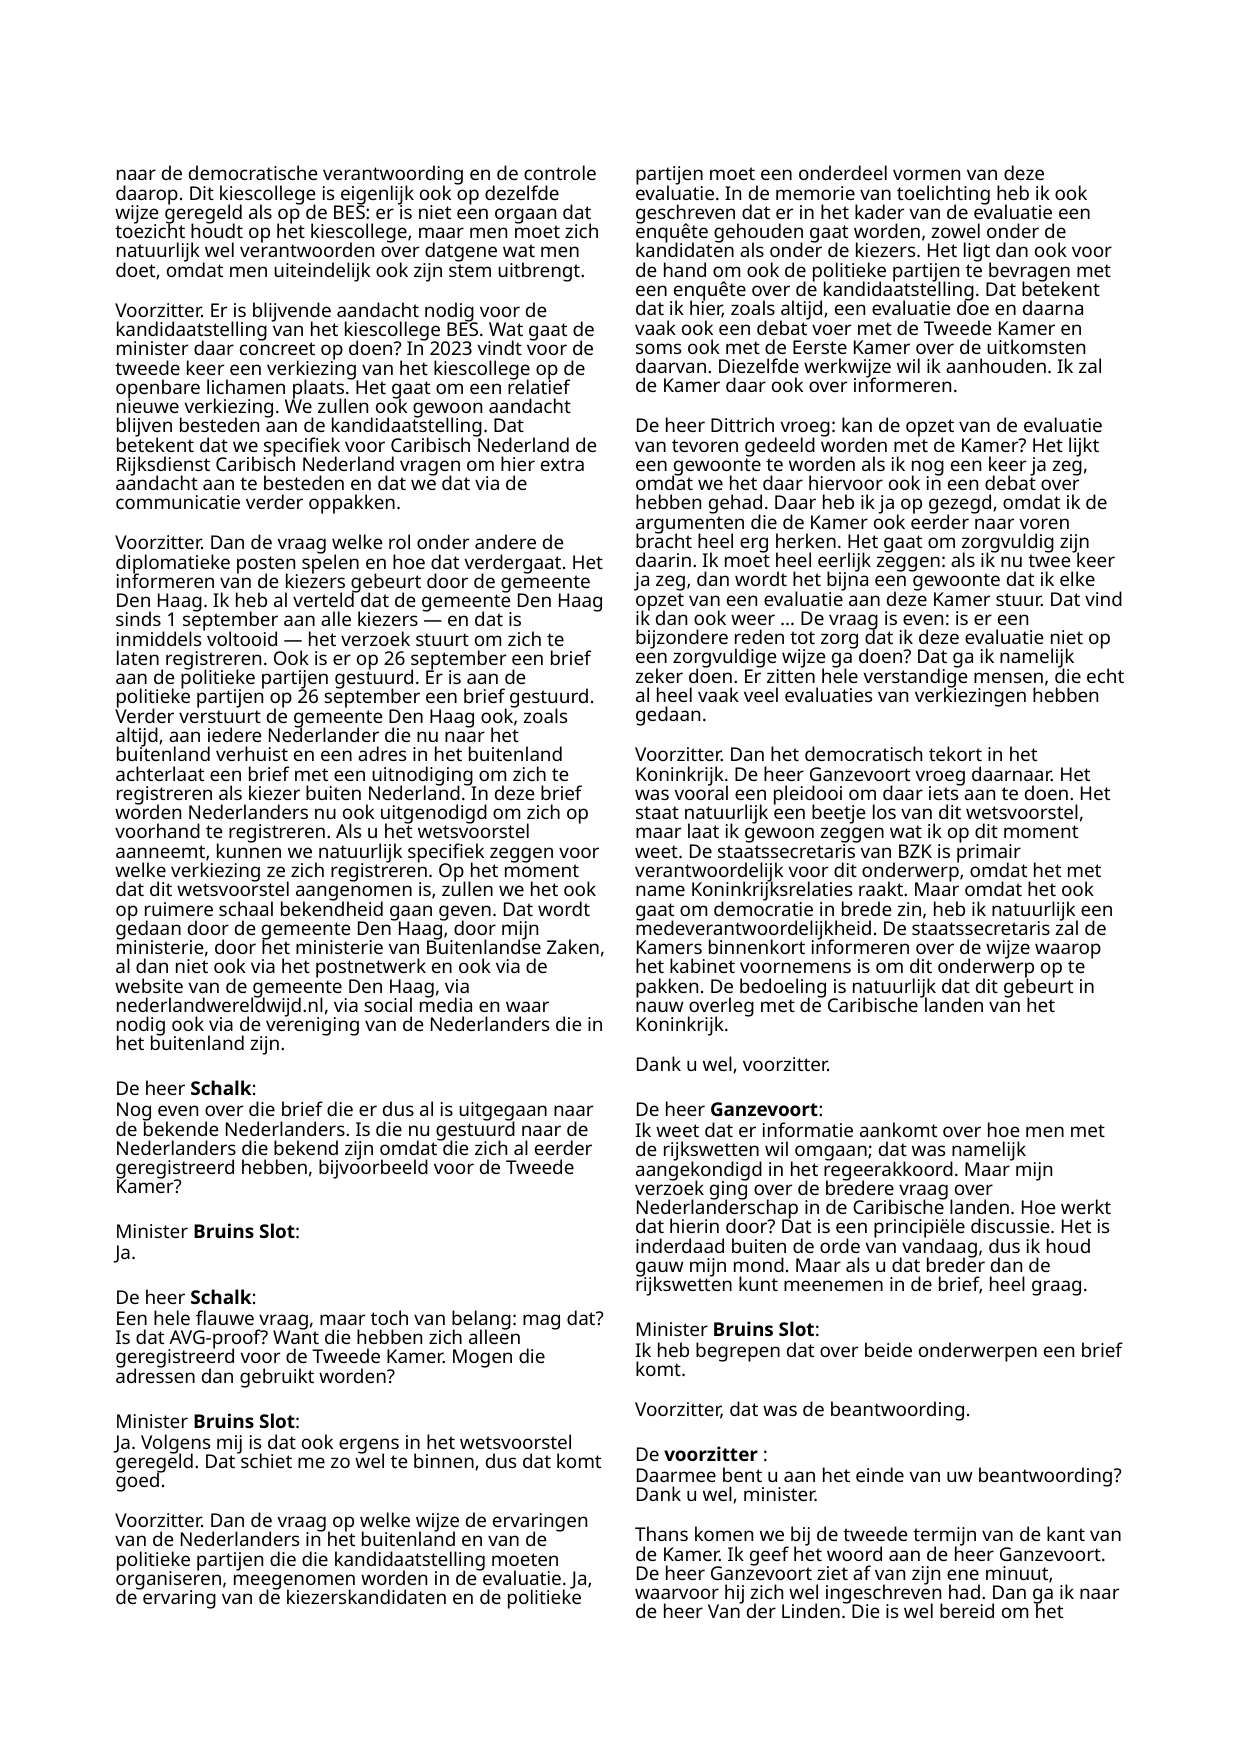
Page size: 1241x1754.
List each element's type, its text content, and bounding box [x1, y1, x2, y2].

text Nog even over die brief die er dus al is uitgegaan naar de bekende Nederlanders. Is die nu gestuurd naar de Nederlanders die bekend zijn omdat die zich al eerder geregistreerd hebben, bijvoorbeeld voor de Tweede Kamer? [115, 1101, 605, 1198]
text Minister Bruins Slot: [635, 1316, 1125, 1342]
text De heer Ganzevoort: [635, 1096, 1125, 1122]
text Voorzitter, dat was de beantwoording. [635, 1401, 1125, 1421]
text Voorzitter. Er is blijvende aandacht nodig voor de kandidaatstelling van het kiescollege BES. Wat gaat de minister daar concreet op doen? In 2023 vindt voor de tweede keer een verkiezing van het kiescollege op de openbare lichamen plaats. Het gaat om een relatief nieuwe verkiezing. We zullen ook gewoon aandacht blijven besteden aan de kandidaatstelling. Dat betekent dat we specifiek voor Caribisch Nederland de Rijksdienst Caribisch Nederland vragen om hier extra aandacht aan te besteden en dat we dat via de communicatie verder oppakken. [115, 302, 605, 514]
text Minister Bruins Slot: [115, 1408, 605, 1434]
text De heer Schalk: [115, 1284, 605, 1310]
text Een hele flauwe vraag, maar toch van belang: mag dat? Is dat AVG-proof? Want die hebben zich alleen geregistreerd voor de Tweede Kamer. Mogen die adressen dan gebruikt worden? [115, 1310, 605, 1387]
text De voorzitter : [635, 1441, 1125, 1467]
text Voorzitter. Dan het democratisch tekort in het Koninkrijk. De heer Ganzevoort vroeg daarnaar. Het was vooral een pleidooi om daar iets aan te doen. Het staat natuurlijk een beetje los van dit wetsvoorstel, maar laat ik gewoon zeggen wat ik op dit moment weet. De staatssecretaris van BZK is primair verantwoordelijk voor dit onderwerp, omdat het met name Koninkrijksrelaties raakt. Maar omdat het ook gaat om democratie in brede zin, heb ik natuurlijk een medeverantwoordelijkheid. De staatssecretaris zal de Kamers binnenkort informeren over de wijze waarop het kabinet voornemens is om dit onderwerp op te pakken. De bedoeling is natuurlijk dat dit gebeurt in nauw overleg met de Caribische landen van het Koninkrijk. [635, 746, 1125, 1035]
text De heer Schalk: [115, 1076, 605, 1101]
text Daarmee bent u aan het einde van uw beantwoording? Dank u wel, minister. [635, 1467, 1125, 1506]
text Minister Bruins Slot: [115, 1218, 605, 1244]
text Voorzitter. Dan de vraag welke rol onder andere de diplomatieke posten spelen en hoe dat verdergaat. Het informeren van de kiezers gebeurt door de gemeente Den Haag. Ik heb al verteld dat de gemeente Den Haag sinds 1 september aan alle kiezers — en dat is inmiddels voltooid — het verzoek stuurt om zich te laten registreren. Ook is er op 26 september een brief aan de politieke partijen gestuurd. Er is aan de politieke partijen op 26 september een brief gestuurd. Verder verstuurt de gemeente Den Haag ook, zoals altijd, aan iedere Nederlander die nu naar het buitenland verhuist en een adres in het buitenland achterlaat een brief met een uitnodiging om zich te registreren als kiezer buiten Nederland. In deze brief worden Nederlanders nu ook uitgenodigd om zich op voorhand te registreren. Als u het wetsvoorstel aanneemt, kunnen we natuurlijk specifiek zeggen voor welke verkiezing ze zich registreren. Op het moment dat dit wetsvoorstel aangenomen is, zullen we het ook op ruimere schaal bekendheid gaan geven. Dat wordt gedaan door de gemeente Den Haag, door mijn ministerie, door het ministerie van Buitenlandse Zaken, al dan niet ook via het postnetwerk en ook via de website van de gemeente Den Haag, via nederlandwereldwijd.nl, via social media en waar nodig ook via de vereniging van de Nederlanders die in het buitenland zijn. [115, 534, 605, 1055]
text Ik heb begrepen dat over beide onderwerpen een brief komt. [635, 1342, 1125, 1381]
text partijen moet een onderdeel vormen van deze evaluatie. In de memorie van toelichting heb ik ook geschreven dat er in het kader van de evaluatie een enquête gehouden gaat worden, zowel onder de kandidaten als onder de kiezers. Het ligt dan ook voor de hand om ook de politieke partijen te bevragen met een enquête over de kandidaatstelling. Dat betekent dat ik hier, zoals altijd, een evaluatie doe en daarna vaak ook een debat voer met de Tweede Kamer en soms ook met de Eerste Kamer over de uitkomsten daarvan. Diezelfde werkwijze wil ik aanhouden. Ik zal de Kamer daar ook over informeren. [635, 165, 1125, 397]
text Thans komen we bij de tweede termijn van de kant van de Kamer. Ik geef het woord aan de heer Ganzevoort. De heer Ganzevoort ziet af van zijn ene minuut, waarvoor hij zich wel ingeschreven had. Dan ga ik naar de heer Van der Linden. Die is wel bereid om het [635, 1526, 1125, 1623]
text Ik weet dat er informatie aankomt over hoe men met de rijkswetten wil omgaan; dat was namelijk aangekondigd in het regeerakkoord. Maar mijn verzoek ging over de bredere vraag over Nederlanderschap in de Caribische landen. Hoe werkt dat hierin door? Dat is een principiële discussie. Het is inderdaad buiten de orde van vandaag, dus ik houd gauw mijn mond. Maar als u dat breder dan de rijkswetten kunt meenemen in de brief, heel graag. [635, 1122, 1125, 1295]
text Dank u wel, voorzitter. [635, 1056, 1125, 1075]
text Ja. Volgens mij is dat ook ergens in het wetsvoorstel geregeld. Dat schiet me zo wel te binnen, dus dat komt goed. [115, 1434, 605, 1491]
text Ja. [115, 1244, 605, 1263]
text Voorzitter. Dan de vraag op welke wijze de ervaringen van de Nederlanders in het buitenland en van de politieke partijen die die kandidaatstelling moeten organiseren, meegenomen worden in de evaluatie. Ja, de ervaring van de kiezerskandidaten en de politieke [115, 1512, 605, 1608]
text naar de democratische verantwoording en de controle daarop. Dit kiescollege is eigenlijk ook op dezelfde wijze geregeld als op de BES: er is niet een orgaan dat toezicht houdt op het kiescollege, maar men moet zich natuurlijk wel verantwoorden over datgene wat men doet, omdat men uiteindelijk ook zijn stem uitbrengt. [115, 165, 605, 281]
text De heer Dittrich vroeg: kan de opzet van de evaluatie van tevoren gedeeld worden met de Kamer? Het lijkt een gewoonte te worden als ik nog een keer ja zeg, omdat we het daar hiervoor ook in een debat over hebben gehad. Daar heb ik ja op gezegd, omdat ik de argumenten die de Kamer ook eerder naar voren bracht heel erg herken. Het gaat om zorgvuldig zijn daarin. Ik moet heel eerlijk zeggen: als ik nu twee keer ja zeg, dan wordt het bijna een gewoonte dat ik elke opzet van een evaluatie aan deze Kamer stuur. Dat vind ik dan ook weer … De vraag is even: is er een bijzondere reden tot zorg dat ik deze evaluatie niet op een zorgvuldige wijze ga doen? Dat ga ik namelijk zeker doen. Er zitten hele verstandige mensen, die echt al heel vaak veel evaluaties van verkiezingen hebben gedaan. [635, 417, 1125, 726]
